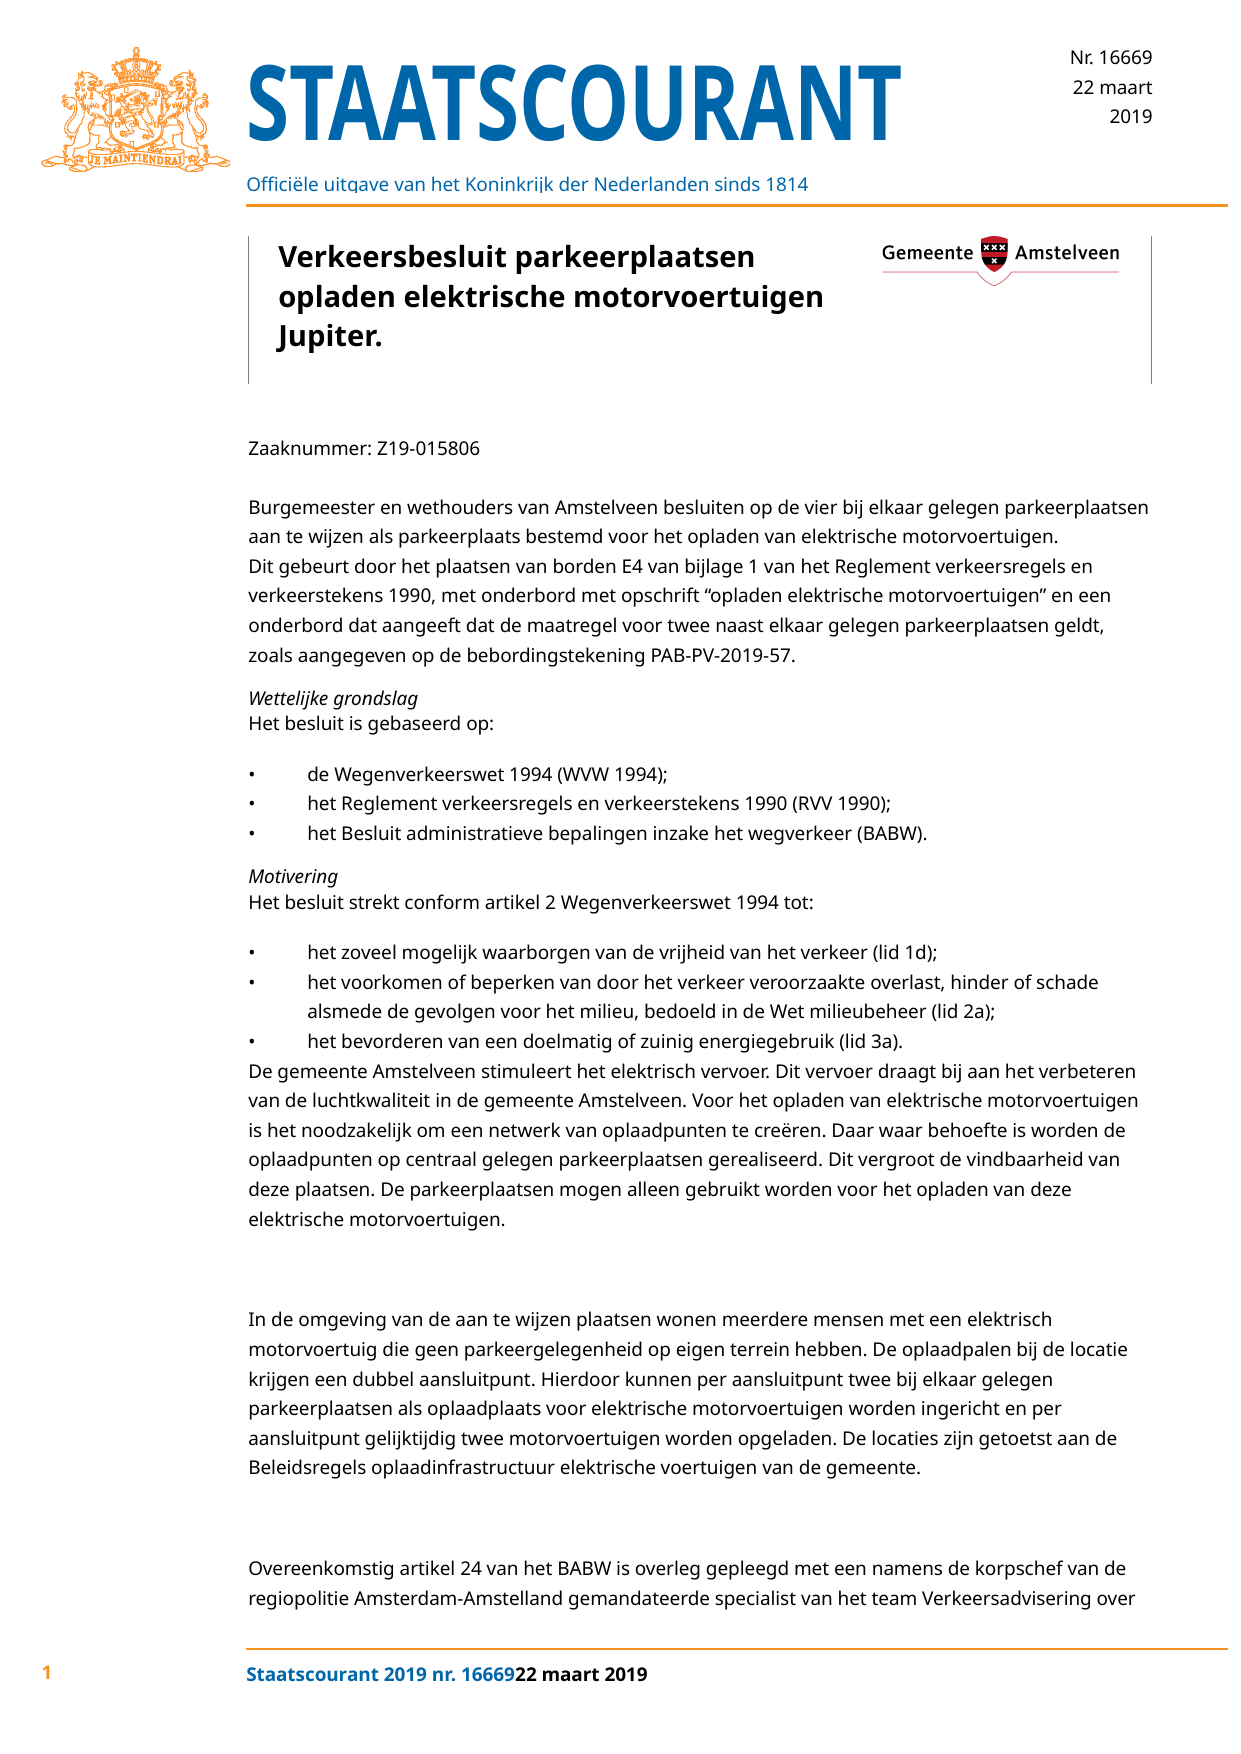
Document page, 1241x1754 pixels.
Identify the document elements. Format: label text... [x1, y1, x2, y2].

list het Reglement verkeersregels en verkeerstekens 1990 (RVV 1990); [248, 791, 1152, 816]
text Zaaknummer: Z19-015806 [248, 435, 1152, 460]
list de Wegenverkeerswet 1994 (WVW 1994); [248, 761, 1152, 787]
text Het besluit is gebaseerd op: [248, 711, 1152, 736]
text Burgemeester en wethouders van Amstelveen besluiten op de vier bij elkaar gelegen parkeerplaatsen aan te wijzen als parkeerplaats bestemd voor het opladen van elektrische motorvoertuigen. [248, 494, 1152, 549]
picture [882, 236, 1119, 286]
list het zoveel mogelijk waarborgen van de vrijheid van het verkeer (lid 1d); [248, 939, 1152, 965]
table_header Verkeersbesluit parkeerplaatsen opladen elektrische motorvoertuigen Jupiter. [249, 236, 850, 384]
list het voorkomen of beperken van door het verkeer veroorzaakte overlast, hinder of schade alsmede de gevolgen voor het milieu, bedoeld in de Wet milieubeheer (lid 2a); [248, 969, 1152, 1024]
list het Besluit administratieve bepalingen inzake het wegverkeer (BABW). [248, 820, 1152, 846]
table_header [850, 236, 1151, 384]
text De gemeente Amstelveen stimuleert het elektrisch vervoer. Dit vervoer draagt bij aan het verbeteren van de luchtkwaliteit in de gemeente Amstelveen. Voor het opladen van elektrische motorvoertuigen is het noodzakelijk om een netwerk van oplaadpunten te creëren. Daar waar behoefte is worden de oplaadpunten op centraal gelegen parkeerplaatsen gerealiseerd. Dit vergroot de vindbaarheid van deze plaatsen. De parkeerplaatsen mogen alleen gebruikt worden voor het opladen van deze elektrische motorvoertuigen. [248, 1058, 1152, 1231]
text Dit gebeurt door het plaatsen van borden E4 van bijlage 1 van het Reglement verkeersregels en verkeerstekens 1990, met onderbord met opschrift “opladen elektrische motorvoertuigen” en een onderbord dat aangeeft dat de maatregel voor twee naast elkaar gelegen parkeerplaatsen geldt, zoals aangegeven op de bebordingstekening PAB-PV-2019-57. [248, 553, 1152, 667]
list het bevorderen van een doelmatig of zuinig energiegebruik (lid 3a). [248, 1028, 1152, 1054]
picture [41, 47, 231, 172]
text Motivering [248, 863, 1152, 889]
text Wettelijke grondslag [248, 685, 1152, 711]
text Overeenkomstig artikel 24 van het BABW is overleg gepleegd met een namens de korpschef van de regiopolitie Amsterdam-Amstelland gemandateerde specialist van het team Verkeersadvisering over [248, 1555, 1152, 1611]
text In de omgeving van de aan te wijzen plaatsen wonen meerdere mensen met een elektrisch motorvoertuig die geen parkeergelegenheid op eigen terrein hebben. De oplaadpalen bij de locatie krijgen een dubbel aansluitpunt. Hierdoor kunnen per aansluitpunt twee bij elkaar gelegen parkeerplaatsen als oplaadplaats voor elektrische motorvoertuigen worden ingericht en per aansluitpunt gelijktijdig twee motorvoertuigen worden opgeladen. De locaties zijn getoetst aan de Beleidsregels oplaadinfrastructuur elektrische voertuigen van de gemeente. [248, 1307, 1152, 1480]
text Het besluit strekt conform artikel 2 Wegenverkeerswet 1994 tot: [248, 889, 1152, 915]
